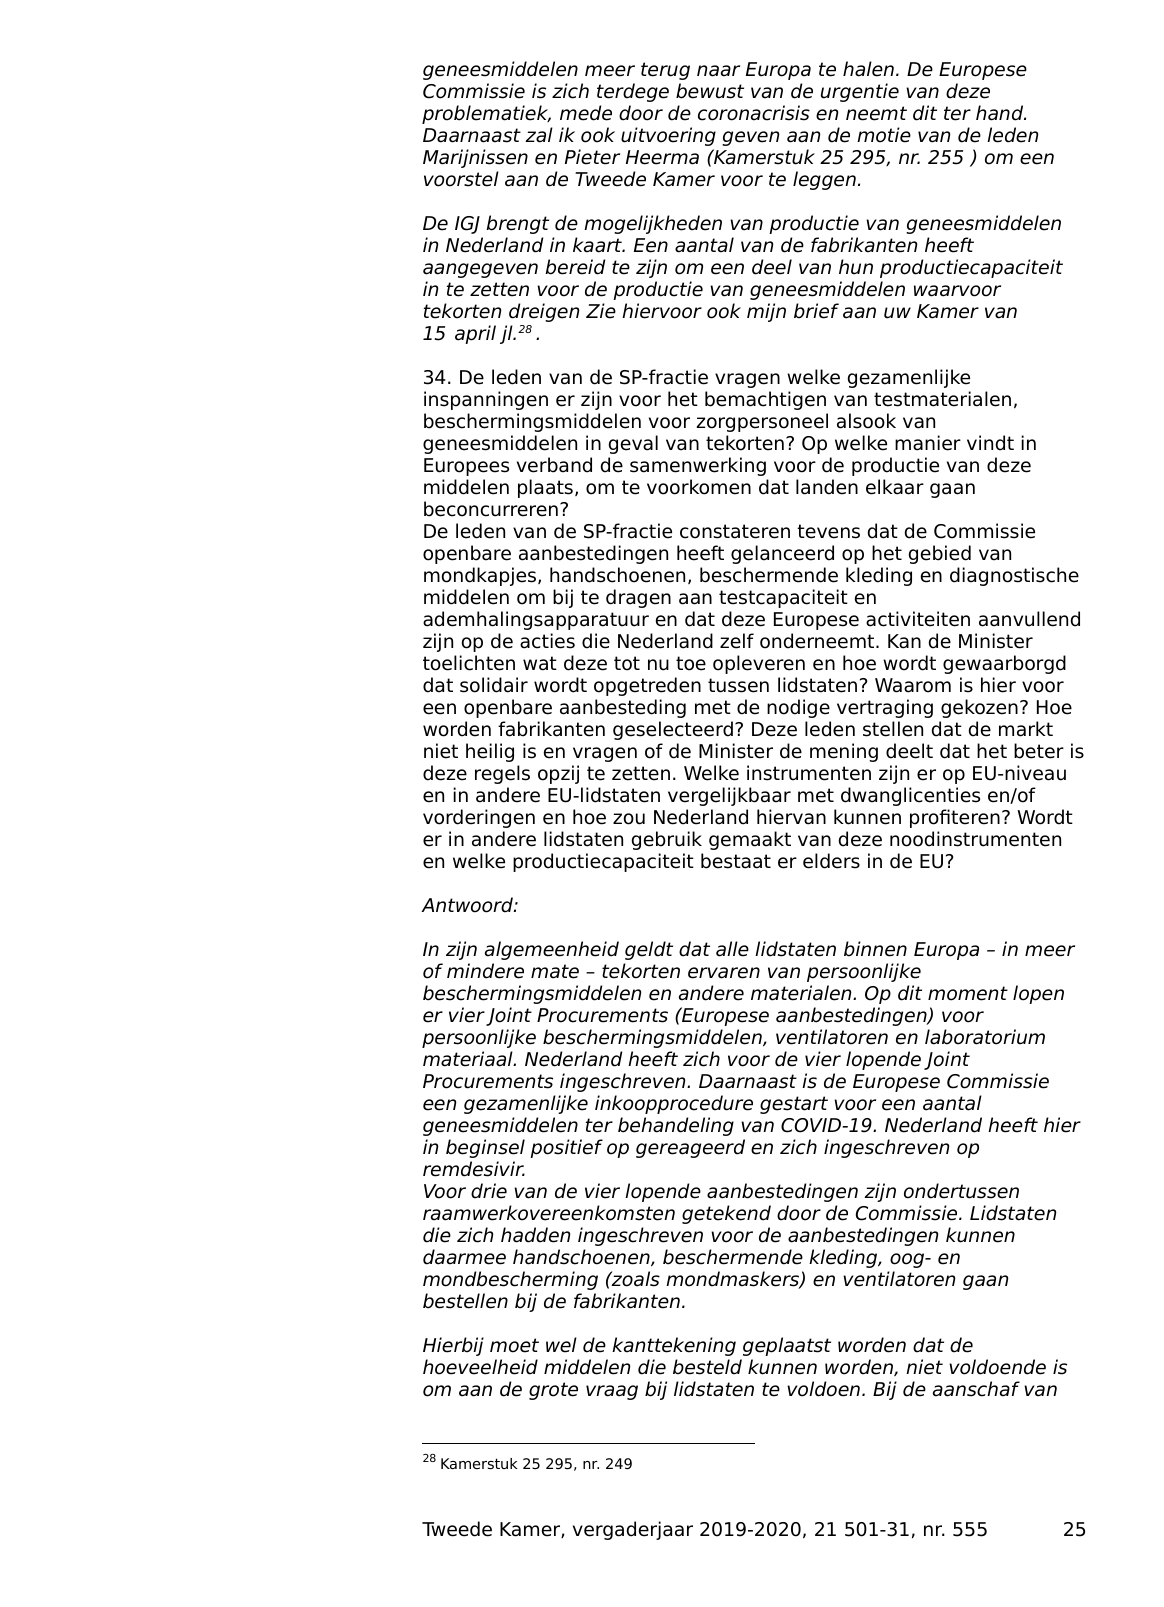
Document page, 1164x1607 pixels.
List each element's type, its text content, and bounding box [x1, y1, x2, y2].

subtitle Antwoord: [422, 895, 1087, 917]
text geneesmiddelen meer terug naar Europa te halen. De Europese Commissie is zich terdege bewust van de urgentie van deze problematiek, mede door de coronacrisis en neemt dit ter hand. Daarnaast zal ik ook uitvoering geven aan de motie van de leden Marijnissen en Pieter Heerma (Kamerstuk 25 295, nr. 255 ) om een voorstel aan de Tweede Kamer voor te leggen. [422, 59, 1087, 191]
text De IGJ brengt de mogelijkheden van productie van geneesmiddelen in Nederland in kaart. Een aantal van de fabrikanten heeft aangegeven bereid te zijn om een deel van hun productiecapaciteit in te zetten voor de productie van geneesmiddelen waarvoor tekorten dreigen Zie hiervoor ook mijn brief aan uw Kamer van 15 april jl.. [422, 213, 1087, 345]
text Voor drie van de vier lopende aanbestedingen zijn ondertussen raamwerkovereenkomsten getekend door de Commissie. Lidstaten die zich hadden ingeschreven voor de aanbestedingen kunnen daarmee handschoenen, beschermende kleding, oog- en mondbescherming (zoals mondmaskers) en ventilatoren gaan bestellen bij de fabrikanten. [422, 1181, 1087, 1313]
text Kamerstuk 25 295, nr. 249 [422, 1452, 1087, 1474]
text 34. De leden van de SP-fractie vragen welke gezamenlijke inspanningen er zijn voor het bemachtigen van testmaterialen, beschermingsmiddelen voor zorgpersoneel alsook van geneesmiddelen in geval van tekorten? Op welke manier vindt in Europees verband de samenwerking voor de productie van deze middelen plaats, om te voorkomen dat landen elkaar gaan beconcurreren? [422, 367, 1087, 521]
text De leden van de SP-fractie constateren tevens dat de Commissie openbare aanbestedingen heeft gelanceerd op het gebied van mondkapjes, handschoenen, beschermende kleding en diagnostische middelen om bij te dragen aan testcapaciteit en ademhalingsapparatuur en dat deze Europese activiteiten aanvullend zijn op de acties die Nederland zelf onderneemt. Kan de Minister toelichten wat deze tot nu toe opleveren en hoe wordt gewaarborgd dat solidair wordt opgetreden tussen lidstaten? Waarom is hier voor een openbare aanbesteding met de nodige vertraging gekozen? Hoe worden fabrikanten geselecteerd? Deze leden stellen dat de markt niet heilig is en vragen of de Minister de mening deelt dat het beter is deze regels opzij te zetten. Welke instrumenten zijn er op EU-niveau en in andere EU-lidstaten vergelijkbaar met dwanglicenties en/of vorderingen en hoe zou Nederland hiervan kunnen profiteren? Wordt er in andere lidstaten gebruik gemaakt van deze noodinstrumenten en welke productiecapaciteit bestaat er elders in de EU? [422, 521, 1087, 873]
text In zijn algemeenheid geldt dat alle lidstaten binnen Europa – in meer of mindere mate – tekorten ervaren van persoonlijke beschermingsmiddelen en andere materialen. Op dit moment lopen er vier Joint Procurements (Europese aanbestedingen) voor persoonlijke beschermingsmiddelen, ventilatoren en laboratorium materiaal. Nederland heeft zich voor de vier lopende Joint Procurements ingeschreven. Daarnaast is de Europese Commissie een gezamenlijke inkoopprocedure gestart voor een aantal geneesmiddelen ter behandeling van COVID-19. Nederland heeft hier in beginsel positief op gereageerd en zich ingeschreven op remdesivir. [422, 939, 1087, 1181]
text Hierbij moet wel de kanttekening geplaatst worden dat de hoeveelheid middelen die besteld kunnen worden, niet voldoende is om aan de grote vraag bij lidstaten te voldoen. Bij de aanschaf van [422, 1335, 1087, 1401]
